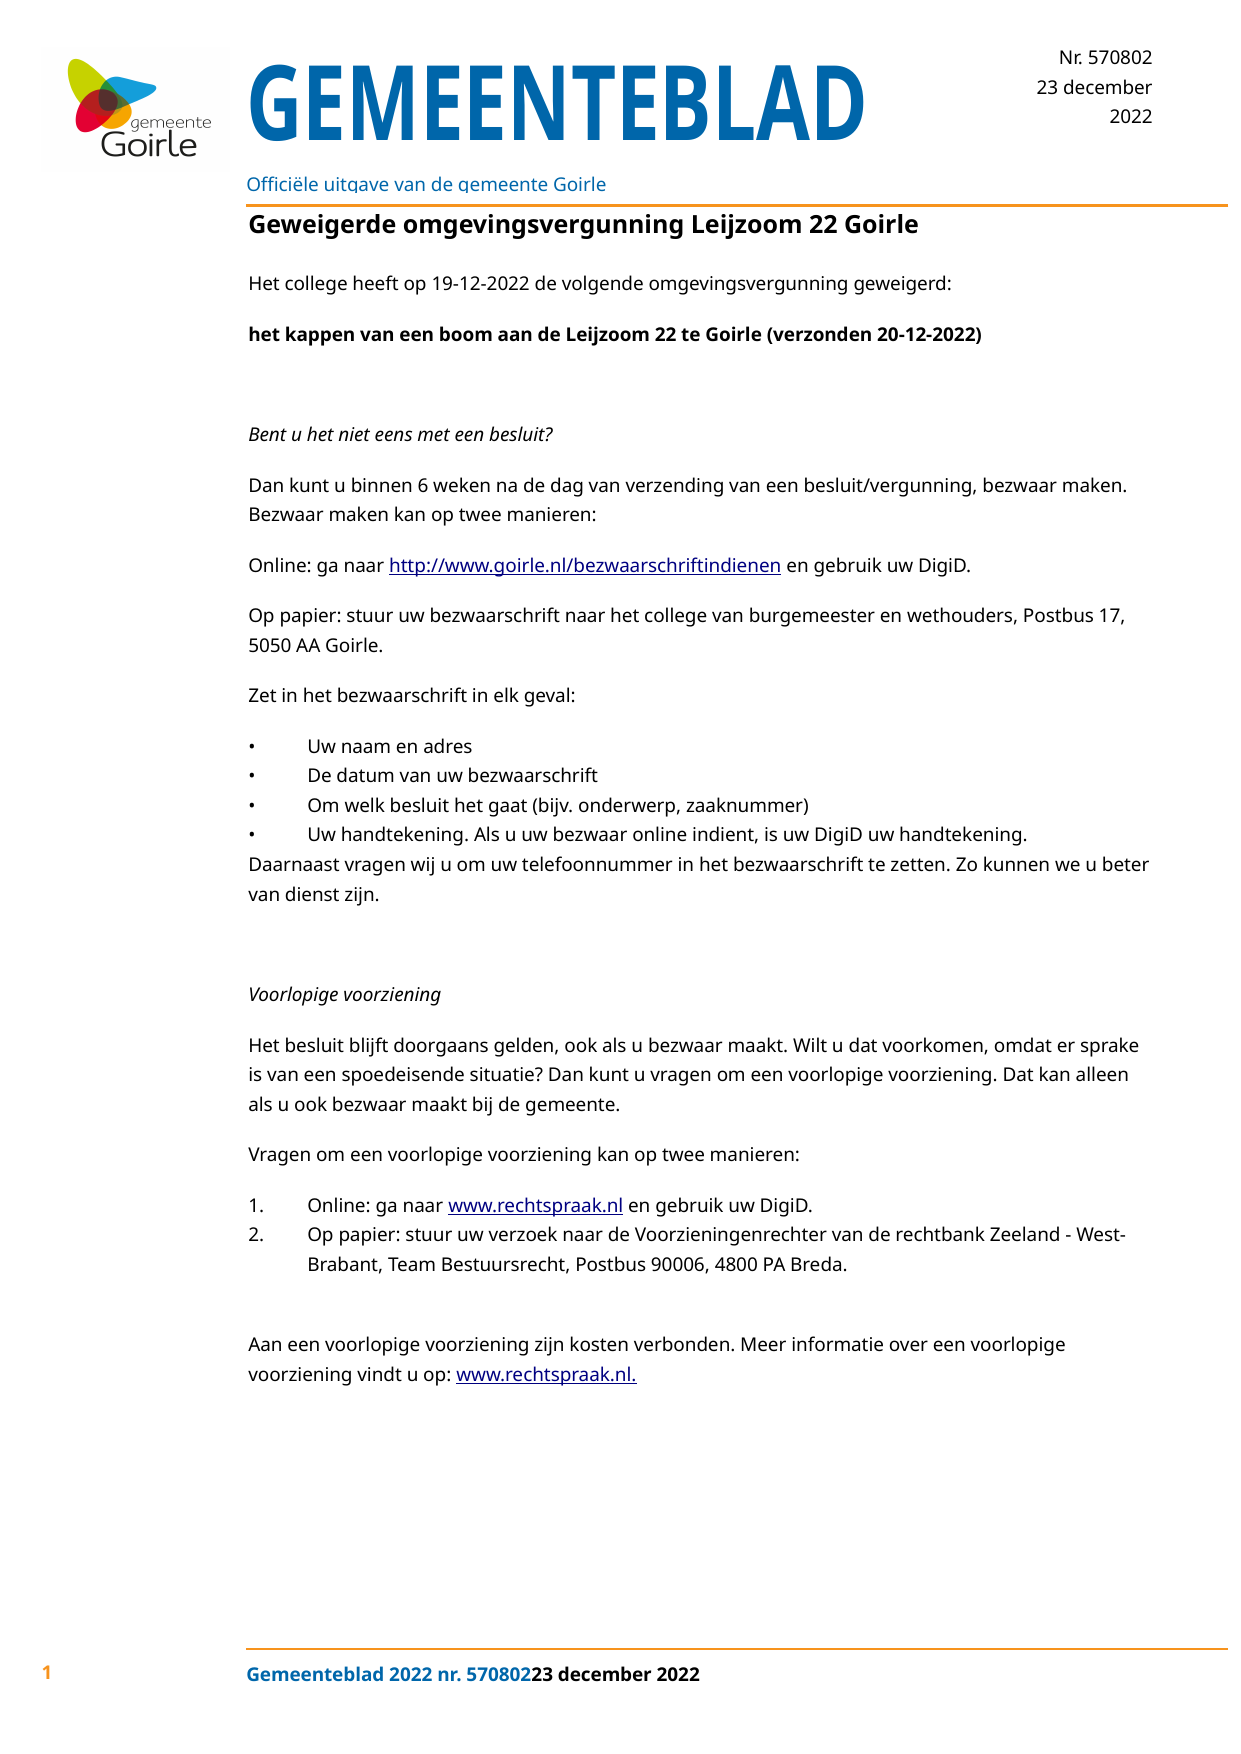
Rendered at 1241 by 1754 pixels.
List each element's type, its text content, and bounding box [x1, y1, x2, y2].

list Uw handtekening. Als u uw bezwaar online indient, is uw DigiD uw handtekening. [248, 822, 1152, 847]
text Geweigerde omgevingsvergunning Leijzoom 22 Goirle [248, 207, 1152, 241]
text Het besluit blijft doorgaans gelden, ook als u bezwaar maakt. Wilt u dat voorkomen, omdat er sprake is van een spoedeisende situatie? Dan kunt u vragen om een voorlopige voorziening. Dat kan alleen als u ook bezwaar maakt bij de gemeente. [248, 1032, 1152, 1117]
text Voorlopige voorziening [248, 982, 1152, 1007]
list Om welk besluit het gaat (bijv. onderwerp, zaaknummer) [248, 792, 1152, 818]
text het kappen van een boom aan de Leijzoom 22 te Goirle (verzonden 20-12-2022) [248, 321, 1152, 346]
text Op papier: stuur uw bezwaarschrift naar het college van burgemeester en wethouders, Postbus 17, 5050 AA Goirle. [248, 602, 1152, 658]
list Op papier: stuur uw verzoek naar de Voorzieningenrechter van de rechtbank Zeeland - West-Brabant, Team Bestuursrecht, Postbus 90006, 4800 PA Breda. [248, 1222, 1152, 1277]
picture [41, 47, 231, 172]
list De datum van uw bezwaarschrift [248, 762, 1152, 788]
text Daarnaast vragen wij u om uw telefoonnummer in het bezwaarschrift te zetten. Zo kunnen we u beter van dienst zijn. [248, 851, 1152, 906]
text Dan kunt u binnen 6 weken na de dag van verzending van een besluit/vergunning, bezwaar maken. Bezwaar maken kan op twee manieren: [248, 472, 1152, 527]
text Online: ga naar http://www.goirle.nl/bezwaarschriftindienen en gebruik uw DigiD. [248, 552, 1152, 578]
text Bent u het niet eens met een besluit? [248, 422, 1152, 447]
text Aan een voorlopige voorziening zijn kosten verbonden. Meer informatie over een voorlopige voorziening vindt u op: www.rechtspraak.nl. [248, 1331, 1152, 1386]
list Online: ga naar www.rechtspraak.nl en gebruik uw DigiD. [248, 1192, 1152, 1218]
text Vragen om een voorlopige voorziening kan op twee manieren: [248, 1142, 1152, 1167]
text Het college heeft op 19-12-2022 de volgende omgevingsvergunning geweigerd: [248, 270, 1152, 296]
text Zet in het bezwaarschrift in elk geval: [248, 682, 1152, 708]
list Uw naam en adres [248, 733, 1152, 758]
